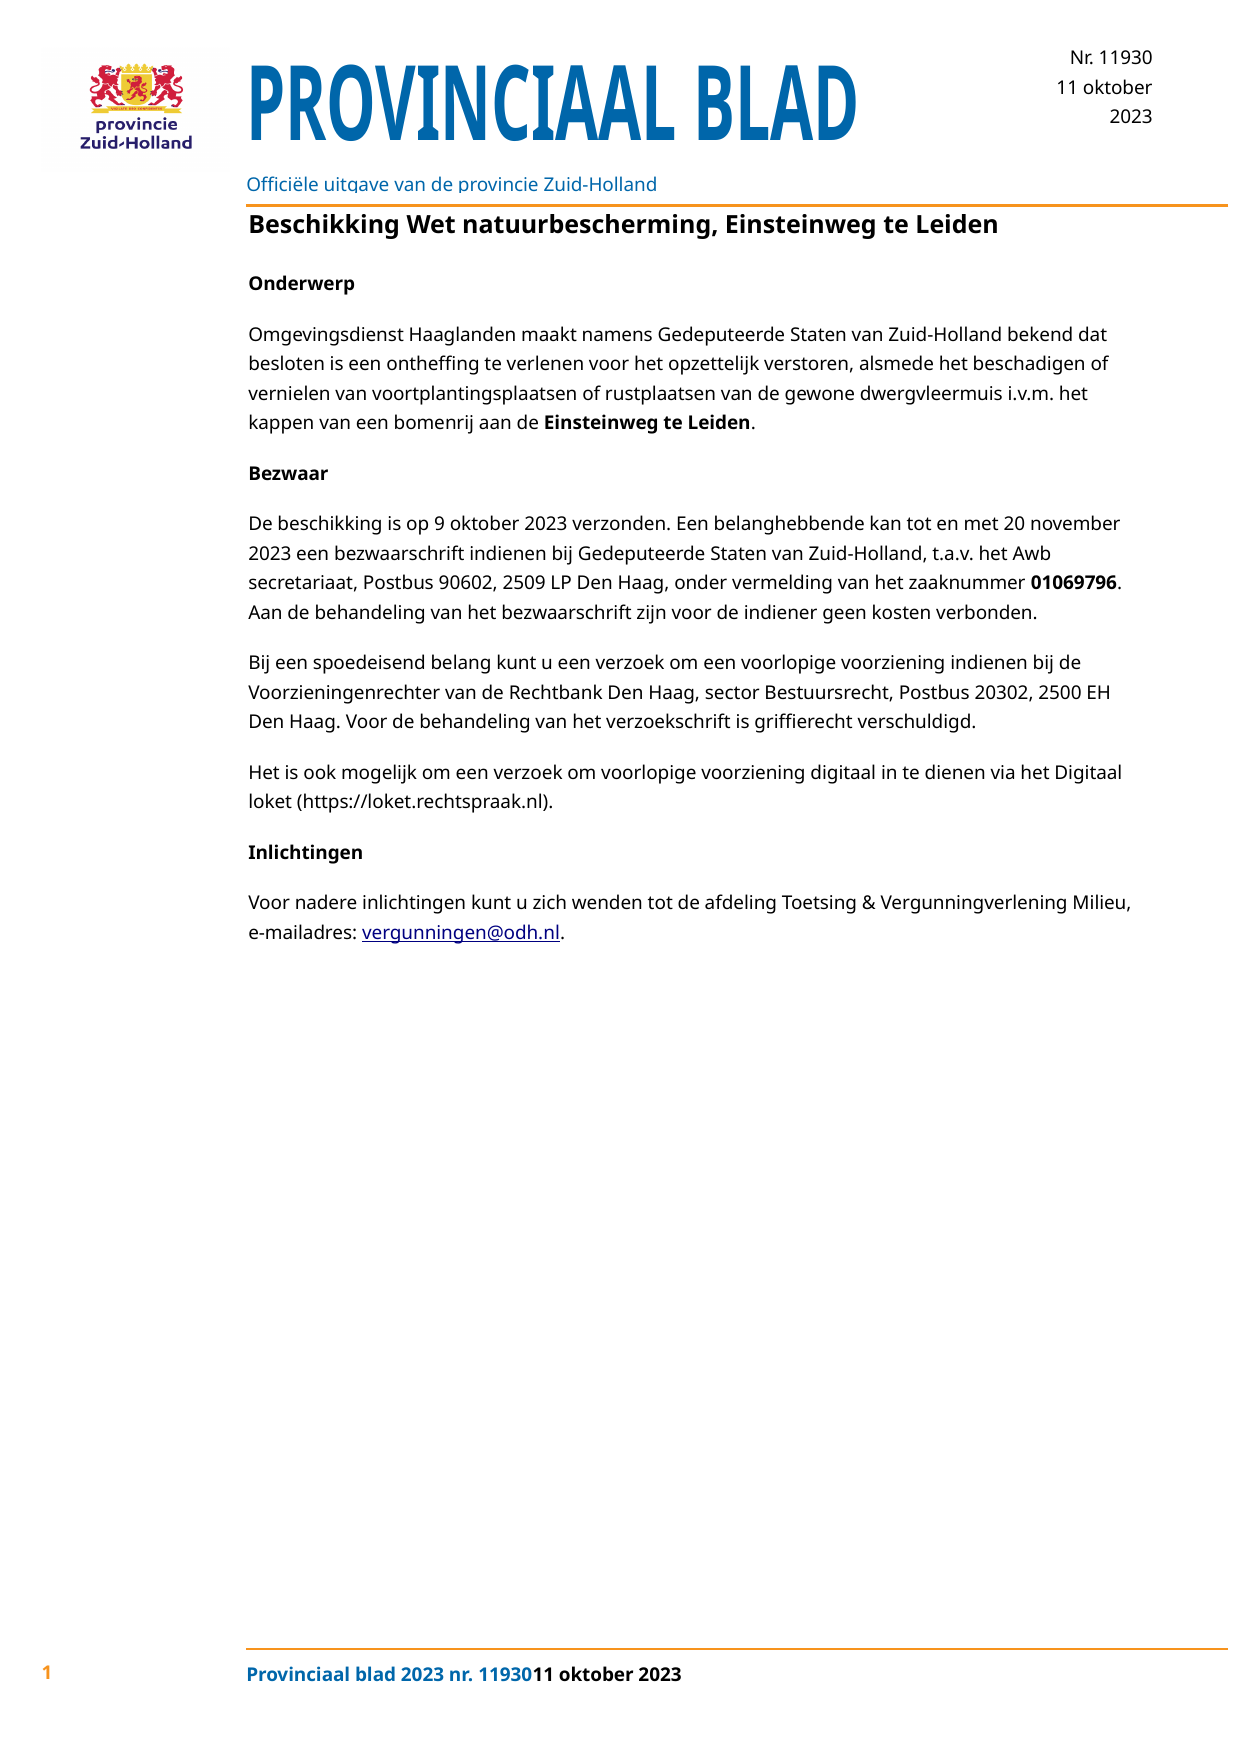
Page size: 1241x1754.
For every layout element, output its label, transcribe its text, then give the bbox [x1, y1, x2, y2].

text Het is ook mogelijk om een verzoek om voorlopige voorziening digitaal in te dienen via het Digitaal loket (https://loket.rechtspraak.nl). [248, 759, 1152, 814]
text Inlichtingen [248, 839, 1152, 865]
text Bij een spoedeisend belang kunt u een verzoek om een voorlopige voorziening indienen bij de Voorzieningenrechter van de Rechtbank Den Haag, sector Bestuursrecht, Postbus 20302, 2500 EH Den Haag. Voor de behandeling van het verzoekschrift is griffierecht verschuldigd. [248, 649, 1152, 734]
picture [41, 47, 231, 172]
text Onderwerp [248, 270, 1152, 296]
text Beschikking Wet natuurbescherming, Einsteinweg te Leiden [248, 207, 1152, 241]
text Voor nadere inlichtingen kunt u zich wenden tot de afdeling Toetsing & Vergunningverlening Milieu, e-mailadres: vergunningen@odh.nl. [248, 889, 1152, 945]
text Bezwaar [248, 460, 1152, 486]
text Omgevingsdienst Haaglanden maakt namens Gedeputeerde Staten van Zuid-Holland bekend dat besloten is een ontheffing te verlenen voor het opzettelijk verstoren, alsmede het beschadigen of vernielen van voortplantingsplaatsen of rustplaatsen van de gewone dwergvleermuis i.v.m. het kappen van een bomenrij aan de Einsteinweg te Leiden. [248, 321, 1152, 435]
text De beschikking is op 9 oktober 2023 verzonden. Een belanghebbende kan tot en met 20 november 2023 een bezwaarschrift indienen bij Gedeputeerde Staten van Zuid-Holland, t.a.v. het Awb secretariaat, Postbus 90602, 2509 LP Den Haag, onder vermelding van het zaaknummer 01069796. Aan de behandeling van het bezwaarschrift zijn voor de indiener geen kosten verbonden. [248, 510, 1152, 625]
